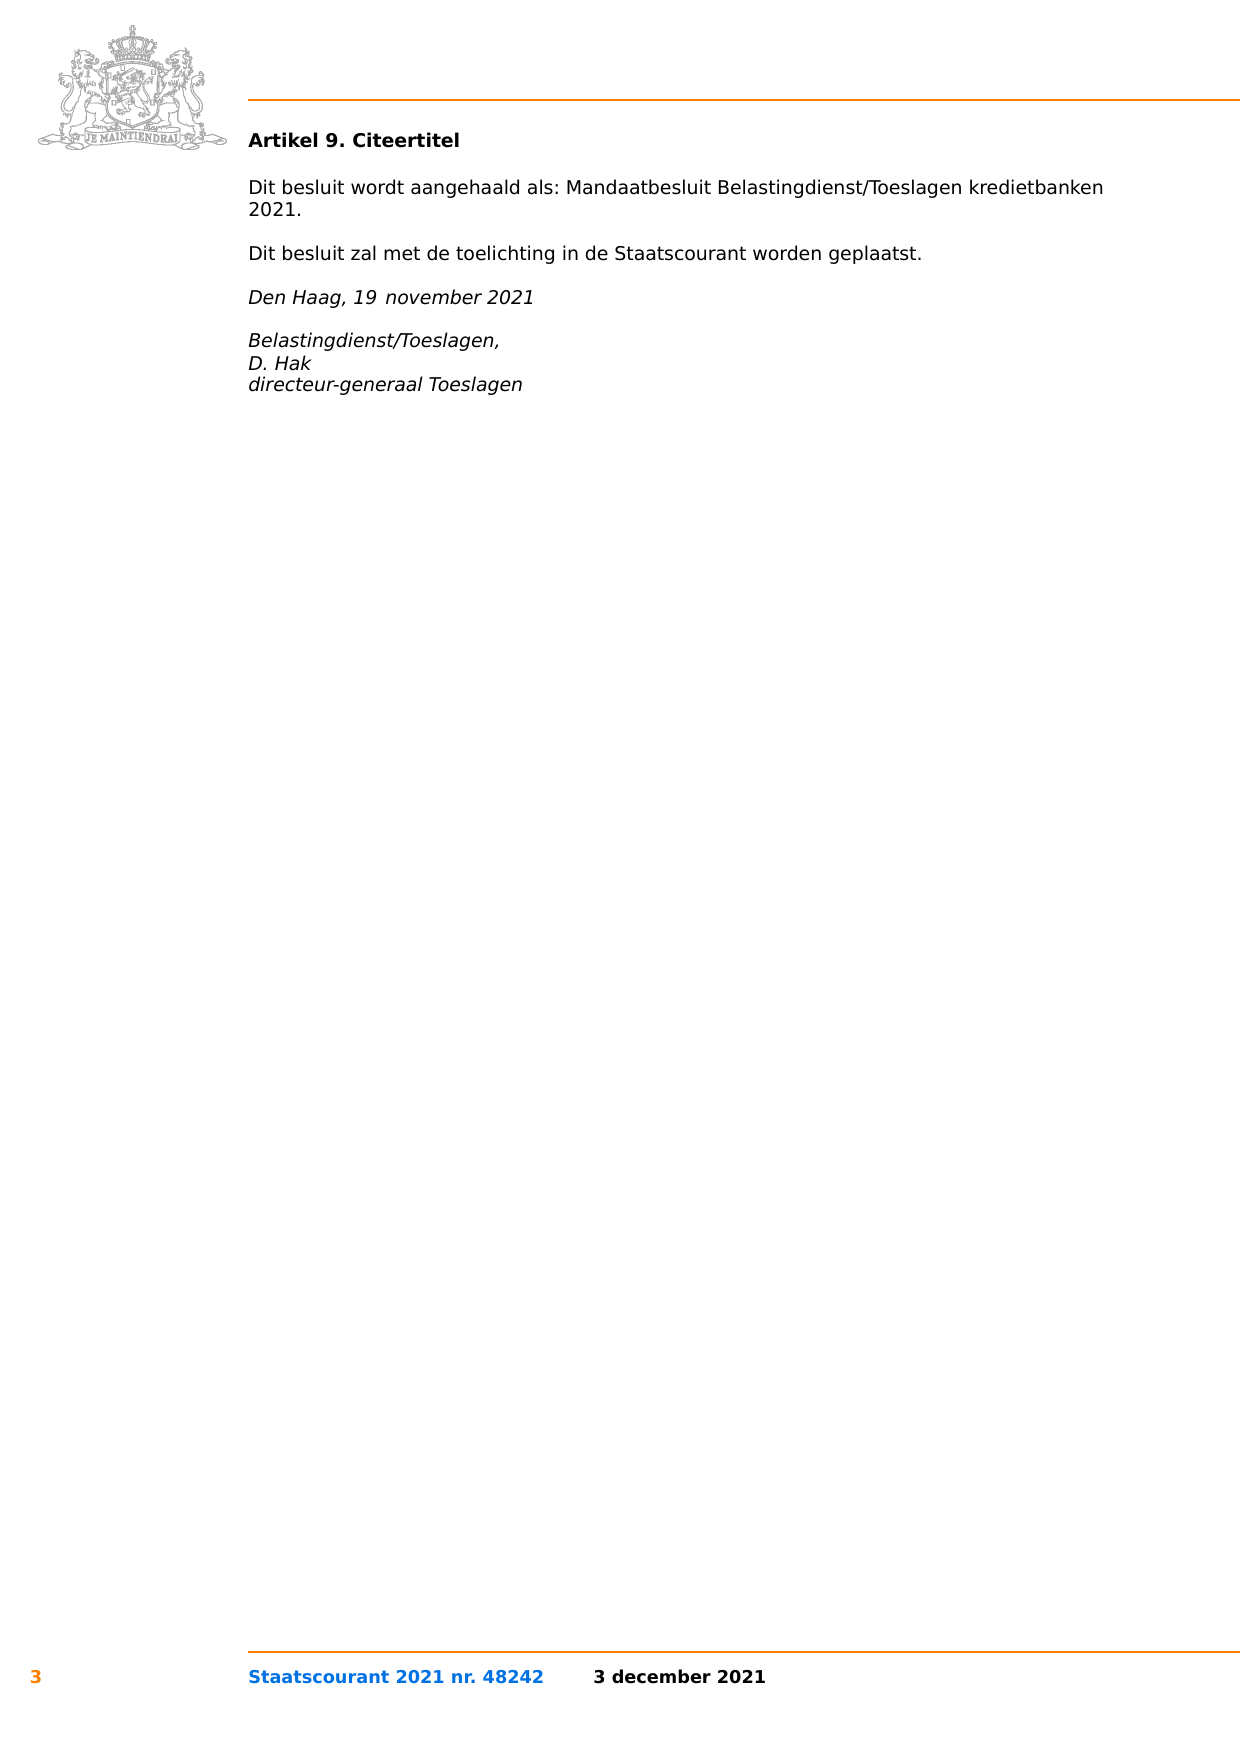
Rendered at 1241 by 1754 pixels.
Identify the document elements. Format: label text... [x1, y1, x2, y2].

text Dit besluit zal met de toelichting in de Staatscourant worden geplaatst. [248, 243, 1163, 265]
text Den Haag, 19 november 2021 [248, 287, 1163, 308]
text Dit besluit wordt aangehaald als: Mandaatbesluit Belastingdienst/Toeslagen kredietbanken 2021. [248, 177, 1163, 221]
subtitle Artikel 9. Citeertitel [248, 130, 1163, 152]
text Belastingdienst/Toeslagen, D. Hak directeur-generaal Toeslagen [248, 330, 1163, 396]
picture [38, 25, 227, 150]
